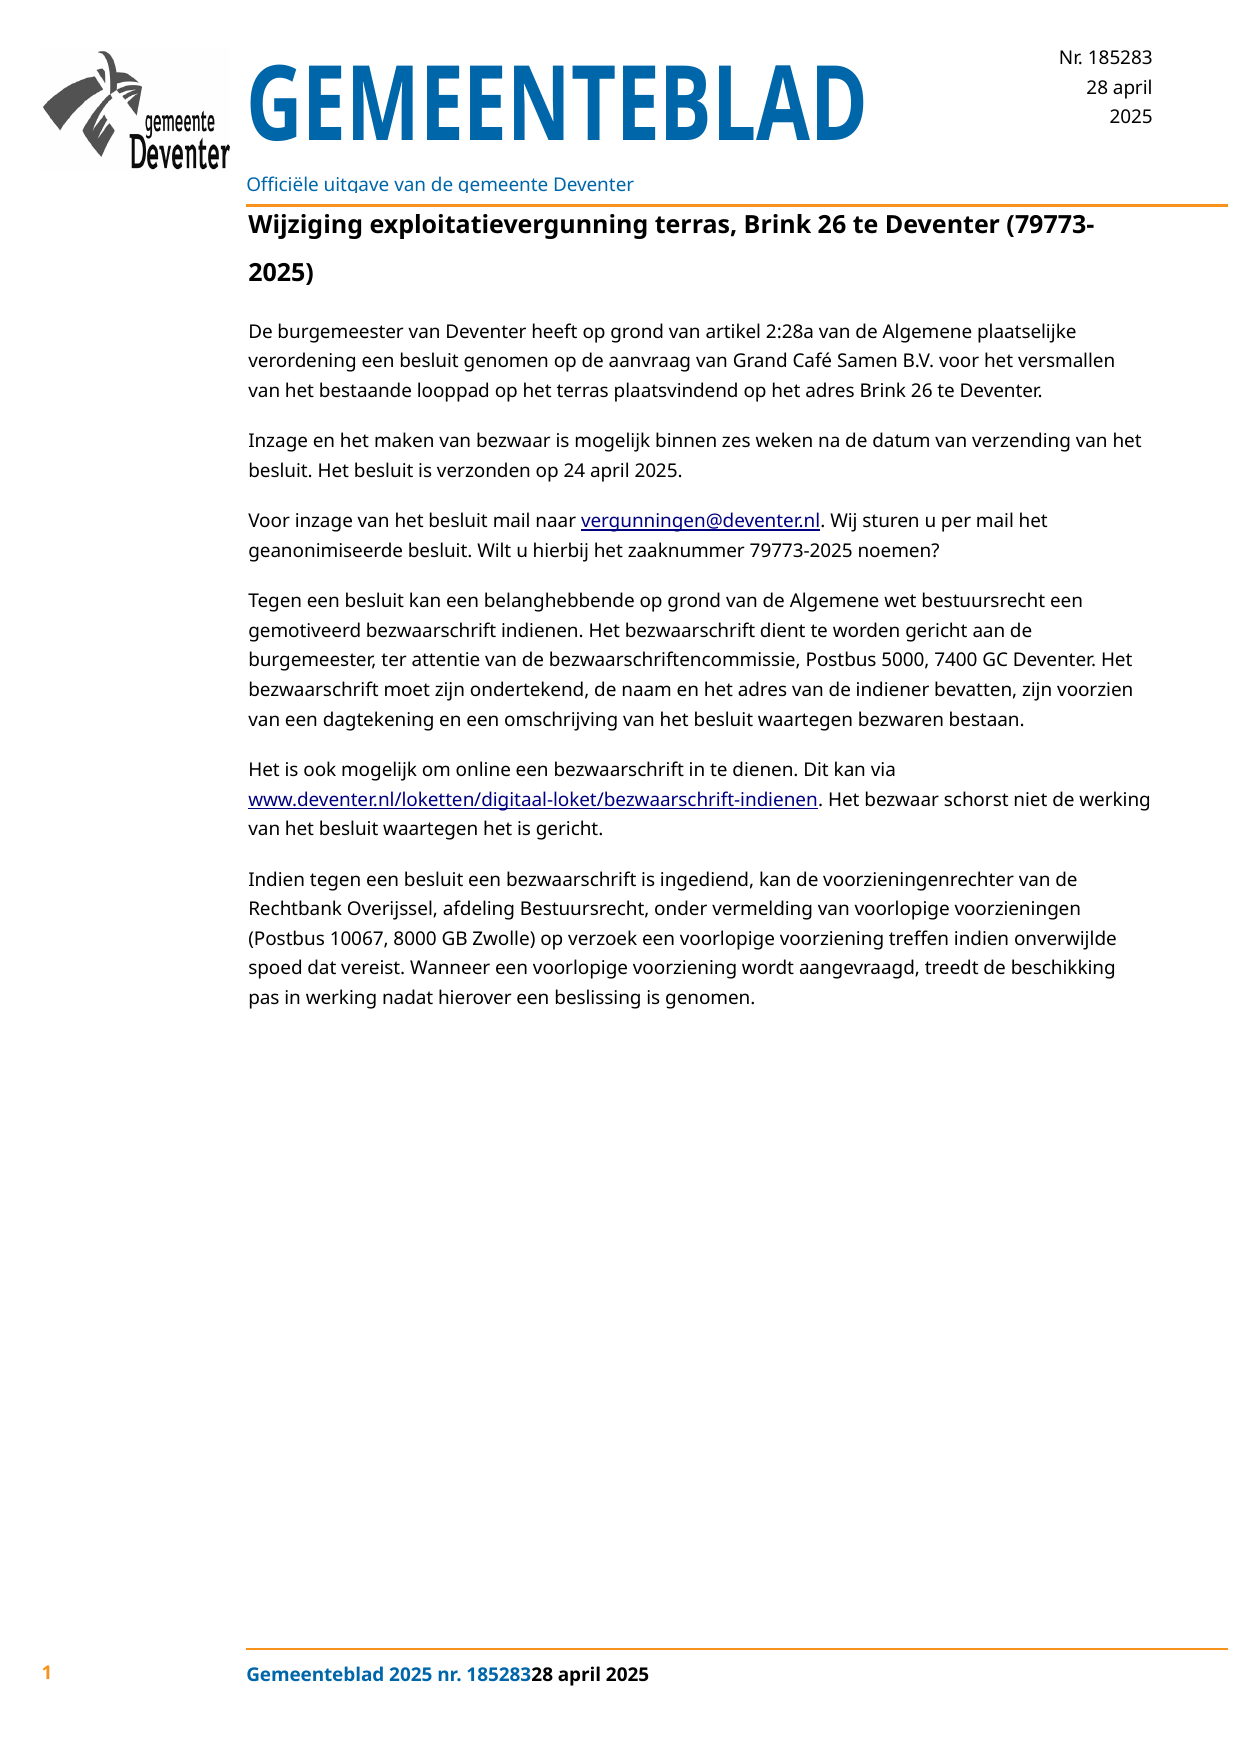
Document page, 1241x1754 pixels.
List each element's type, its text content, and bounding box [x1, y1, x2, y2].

text Wijziging exploitatievergunning terras, Brink 26 te Deventer (79773-2025) [248, 207, 1152, 288]
text Voor inzage van het besluit mail naar vergunningen@deventer.nl. Wij sturen u per mail het geanonimiseerde besluit. Wilt u hierbij het zaaknummer 79773-2025 noemen? [248, 507, 1152, 563]
text Inzage en het maken van bezwaar is mogelijk binnen zes weken na de datum van verzending van het besluit. Het besluit is verzonden op 24 april 2025. [248, 427, 1152, 483]
text Tegen een besluit kan een belanghebbende op grond van de Algemene wet bestuursrecht een gemotiveerd bezwaarschrift indienen. Het bezwaarschrift dient te worden gericht aan de burgemeester, ter attentie van de bezwaarschriftencommissie, Postbus 5000, 7400 GC Deventer. Het bezwaarschrift moet zijn ondertekend, de naam en het adres van de indiener bevatten, zijn voorzien van een dagtekening en een omschrijving van het besluit waartegen bezwaren bestaan. [248, 587, 1152, 732]
text Indien tegen een besluit een bezwaarschrift is ingediend, kan de voorzieningenrechter van de Rechtbank Overijssel, afdeling Bestuursrecht, onder vermelding van voorlopige voorzieningen (Postbus 10067, 8000 GB Zwolle) op verzoek een voorlopige voorziening treffen indien onverwijlde spoed dat vereist. Wanneer een voorlopige voorziening wordt aangevraagd, treedt de beschikking pas in werking nadat hierover een beslissing is genomen. [248, 866, 1152, 1010]
picture [41, 47, 231, 172]
text De burgemeester van Deventer heeft op grond van artikel 2:28a van de Algemene plaatselijke verordening een besluit genomen op de aanvraag van Grand Café Samen B.V. voor het versmallen van het bestaande looppad op het terras plaatsvindend op het adres Brink 26 te Deventer. [248, 318, 1152, 403]
text Het is ook mogelijk om online een bezwaarschrift in te dienen. Dit kan via www.deventer.nl/loketten/digitaal-loket/bezwaarschrift-indienen. Het bezwaar schorst niet de werking van het besluit waartegen het is gericht. [248, 756, 1152, 841]
